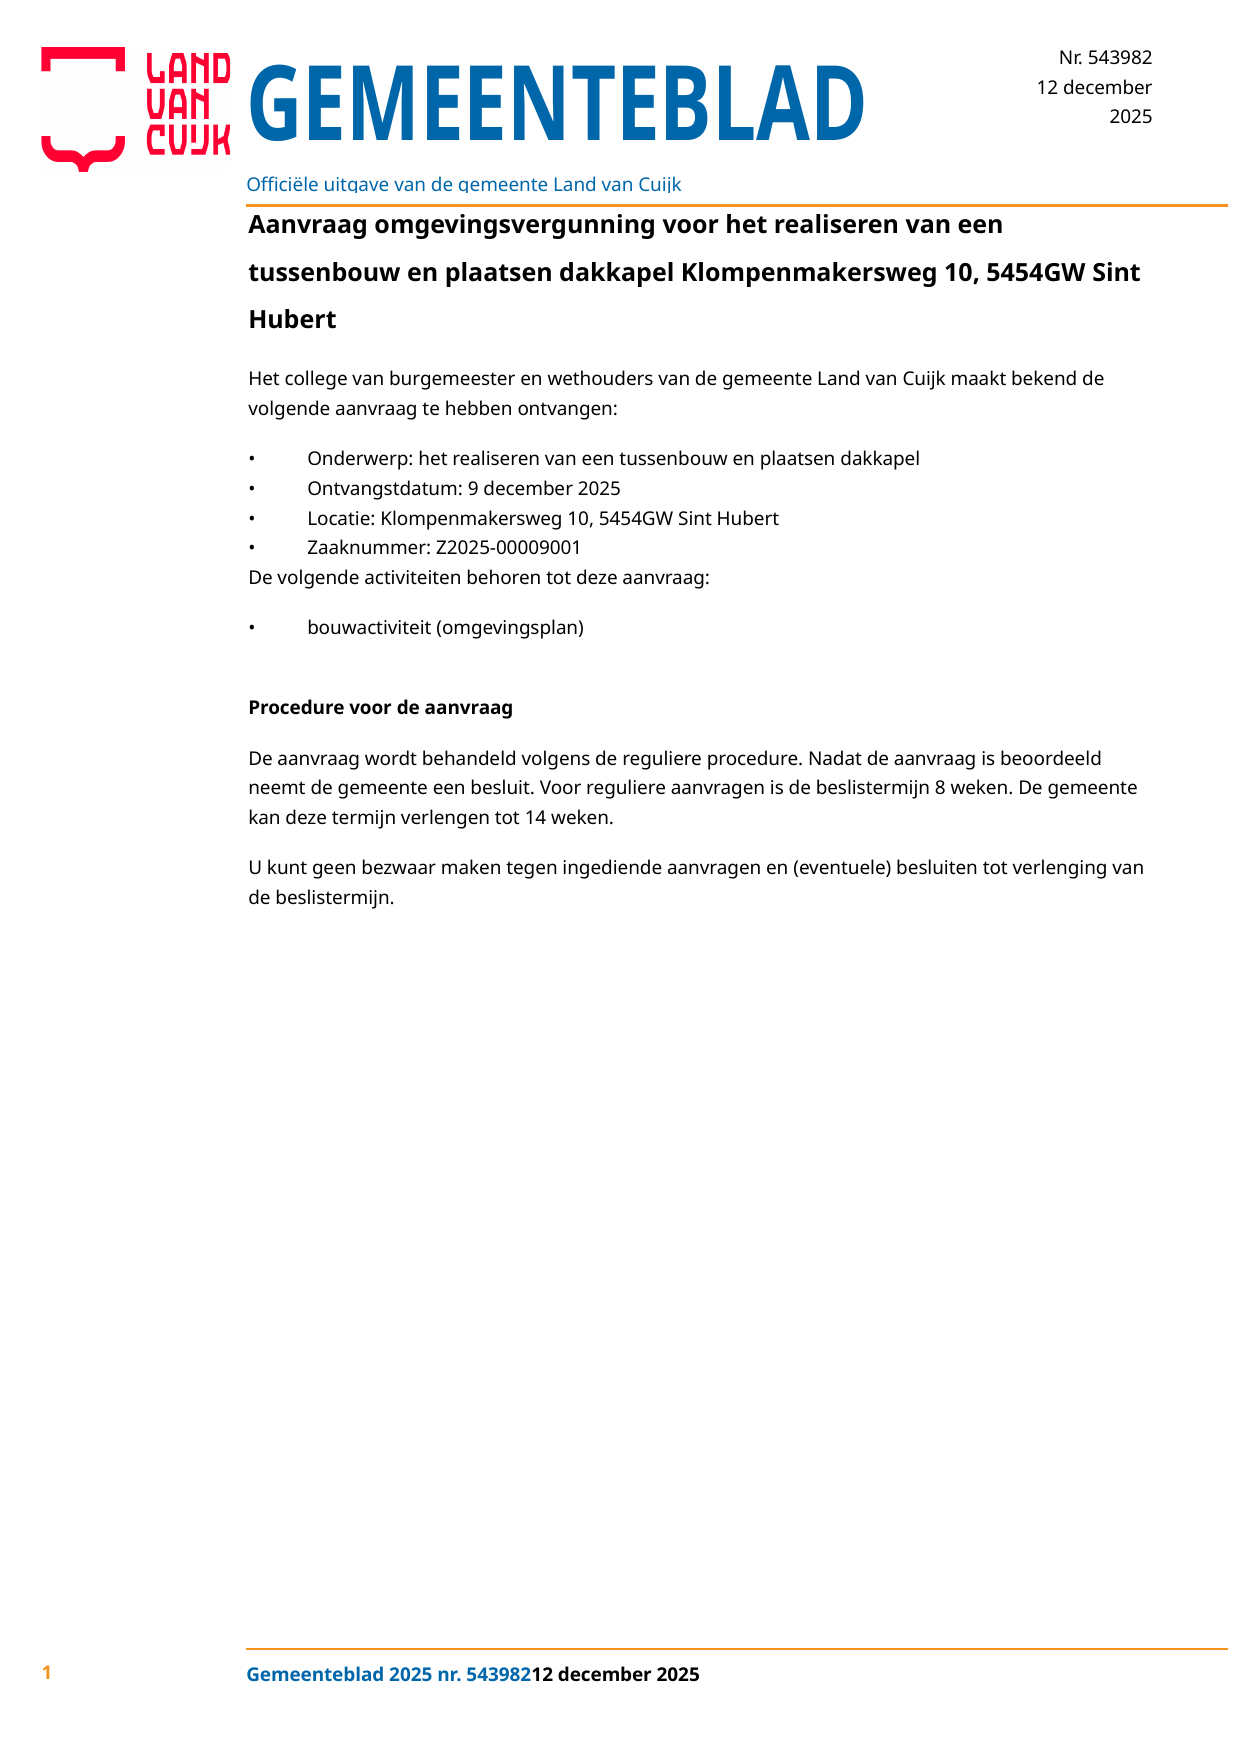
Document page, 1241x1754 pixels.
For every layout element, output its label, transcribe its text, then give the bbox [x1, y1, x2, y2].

picture [41, 47, 231, 172]
text Aanvraag omgevingsvergunning voor het realiseren van een tussenbouw en plaatsen dakkapel Klompenmakersweg 10, 5454GW Sint Hubert [248, 207, 1152, 336]
text Procedure voor de aanvraag [248, 694, 1152, 720]
list bouwactiviteit (omgevingsplan) [248, 614, 1152, 640]
list Ontvangstdatum: 9 december 2025 [248, 475, 1152, 501]
text U kunt geen bezwaar maken tegen ingediende aanvragen en (eventuele) besluiten tot verlenging van de beslistermijn. [248, 854, 1152, 909]
text De volgende activiteiten behoren tot deze aanvraag: [248, 564, 1152, 589]
list Locatie: Klompenmakersweg 10, 5454GW Sint Hubert [248, 505, 1152, 530]
list Zaaknummer: Z2025-00009001 [248, 534, 1152, 560]
list Onderwerp: het realiseren van een tussenbouw en plaatsen dakkapel [248, 446, 1152, 471]
text De aanvraag wordt behandeld volgens de reguliere procedure. Nadat de aanvraag is beoordeeld neemt de gemeente een besluit. Voor reguliere aanvragen is de beslistermijn 8 weken. De gemeente kan deze termijn verlengen tot 14 weken. [248, 745, 1152, 829]
text Het college van burgemeester en wethouders van de gemeente Land van Cuijk maakt bekend de volgende aanvraag te hebben ontvangen: [248, 366, 1152, 421]
